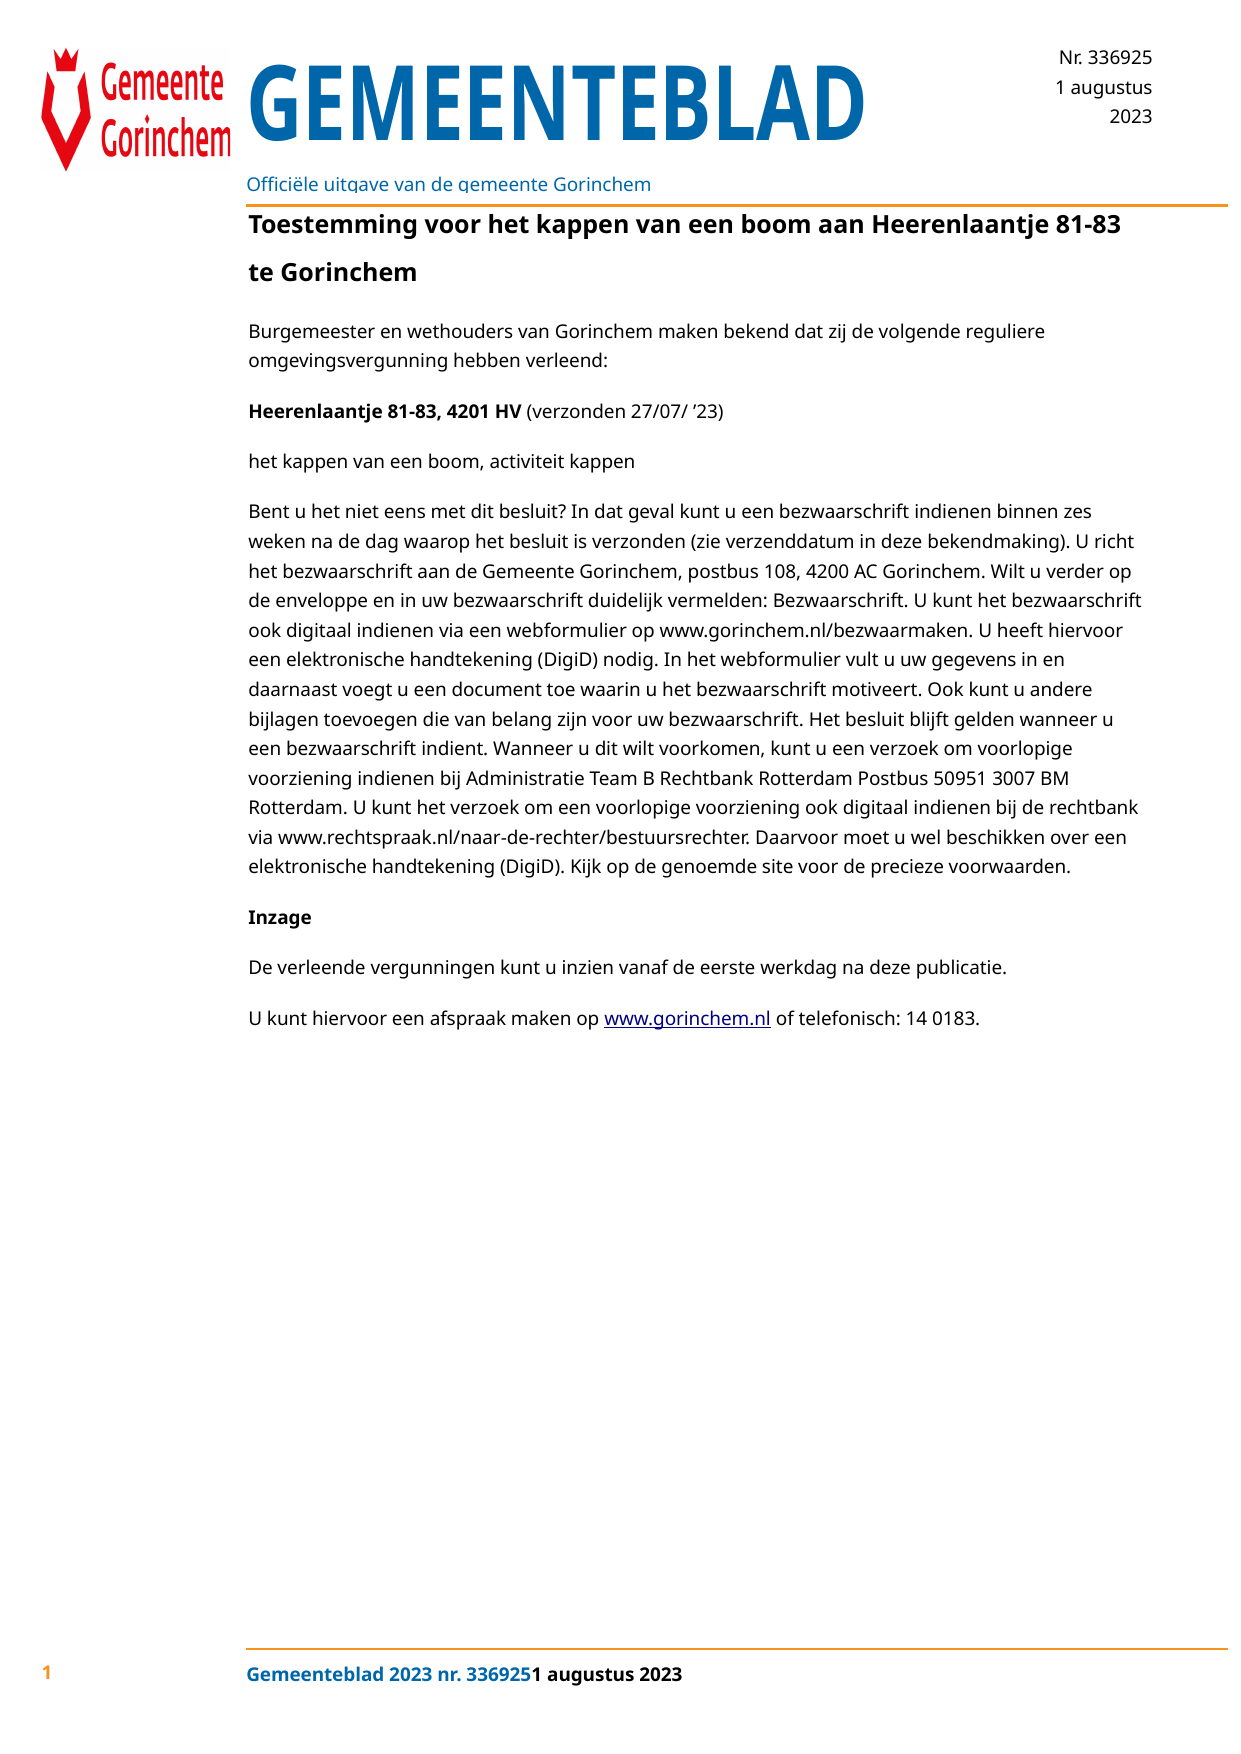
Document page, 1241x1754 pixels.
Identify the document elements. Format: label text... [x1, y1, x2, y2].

text Toestemming voor het kappen van een boom aan Heerenlaantje 81-83 te Gorinchem [248, 207, 1152, 288]
text Inzage [248, 904, 1152, 930]
text het kappen van een boom, activiteit kappen [248, 448, 1152, 474]
text U kunt hiervoor een afspraak maken op www.gorinchem.nl of telefonisch: 14 0183. [248, 1005, 1152, 1031]
text De verleende vergunningen kunt u inzien vanaf de eerste werkdag na deze publicatie. [248, 954, 1152, 980]
text Heerenlaantje 81-83, 4201 HV (verzonden 27/07/ ’23) [248, 398, 1152, 424]
text Burgemeester en wethouders van Gorinchem maken bekend dat zij de volgende reguliere omgevingsvergunning hebben verleend: [248, 318, 1152, 373]
text Bent u het niet eens met dit besluit? In dat geval kunt u een bezwaarschrift indienen binnen zes weken na de dag waarop het besluit is verzonden (zie verzenddatum in deze bekendmaking). U richt het bezwaarschrift aan de Gemeente Gorinchem, postbus 108, 4200 AC Gorinchem. Wilt u verder op de enveloppe en in uw bezwaarschrift duidelijk vermelden: Bezwaarschrift. U kunt het bezwaarschrift ook digitaal indienen via een webformulier op www.gorinchem.nl/bezwaarmaken. U heeft hiervoor een elektronische handtekening (DigiD) nodig. In het webformulier vult u uw gegevens in en daarnaast voegt u een document toe waarin u het bezwaarschrift motiveert. Ook kunt u andere bijlagen toevoegen die van belang zijn voor uw bezwaarschrift. Het besluit blijft gelden wanneer u een bezwaarschrift indient. Wanneer u dit wilt voorkomen, kunt u een verzoek om voorlopige voorziening indienen bij Administratie Team B Rechtbank Rotterdam Postbus 50951 3007 BM Rotterdam. U kunt het verzoek om een voorlopige voorziening ook digitaal indienen bij de rechtbank via www.rechtspraak.nl/naar-de-rechter/bestuursrechter. Daarvoor moet u wel beschikken over een elektronische handtekening (DigiD). Kijk op de genoemde site voor de precieze voorwaarden. [248, 499, 1152, 879]
picture [41, 47, 231, 172]
